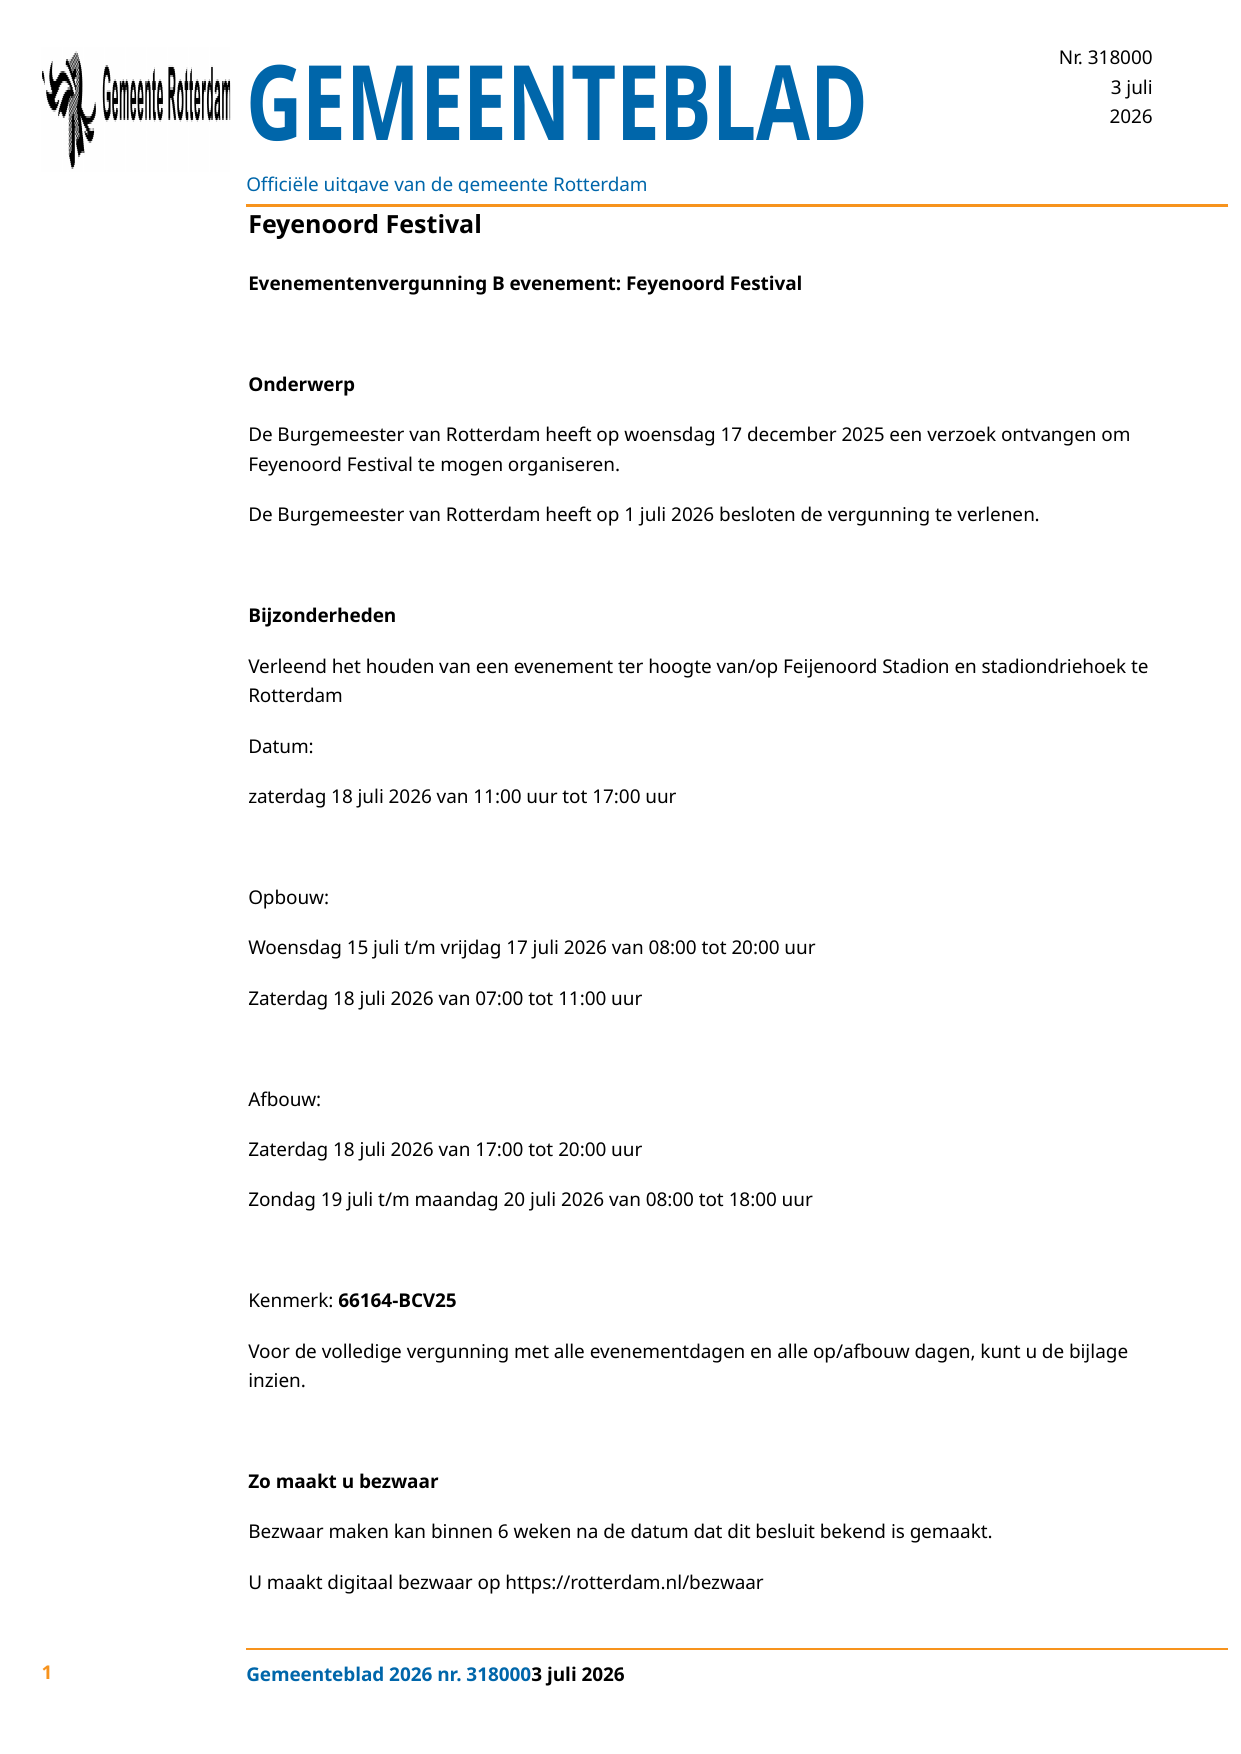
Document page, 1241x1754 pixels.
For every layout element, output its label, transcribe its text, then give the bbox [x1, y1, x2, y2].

text Zo maakt u bezwaar [248, 1468, 1152, 1494]
text Voor de volledige vergunning met alle evenementdagen en alle op/afbouw dagen, kunt u de bijlage inzien. [248, 1338, 1152, 1393]
text Evenementenvergunning B evenement: Feyenoord Festival [248, 270, 1152, 296]
text Opbouw: [248, 884, 1152, 910]
text Datum: [248, 733, 1152, 758]
text Verleend het houden van een evenement ter hoogte van/op Feijenoord Stadion en stadiondriehoek te Rotterdam [248, 653, 1152, 708]
text Bezwaar maken kan binnen 6 weken na de datum dat dit besluit bekend is gemaakt. [248, 1519, 1152, 1544]
text U maakt digitaal bezwaar op https://rotterdam.nl/bezwaar [248, 1569, 1152, 1595]
text Bijzonderheden [248, 602, 1152, 628]
text Woensdag 15 juli t/m vrijdag 17 juli 2026 van 08:00 tot 20:00 uur [248, 934, 1152, 960]
text Zaterdag 18 juli 2026 van 07:00 tot 11:00 uur [248, 985, 1152, 1011]
picture [41, 47, 231, 172]
text zaterdag 18 juli 2026 van 11:00 uur tot 17:00 uur [248, 783, 1152, 809]
text Kenmerk: 66164-BCV25 [248, 1287, 1152, 1313]
text Onderwerp [248, 371, 1152, 397]
text Feyenoord Festival [248, 207, 1152, 241]
text Afbouw: [248, 1086, 1152, 1111]
text Zondag 19 juli t/m maandag 20 juli 2026 van 08:00 tot 18:00 uur [248, 1187, 1152, 1212]
text De Burgemeester van Rotterdam heeft op 1 juli 2026 besloten de vergunning te verlenen. [248, 502, 1152, 527]
text Zaterdag 18 juli 2026 van 17:00 tot 20:00 uur [248, 1136, 1152, 1162]
text De Burgemeester van Rotterdam heeft op woensdag 17 december 2025 een verzoek ontvangen om Feyenoord Festival te mogen organiseren. [248, 422, 1152, 477]
